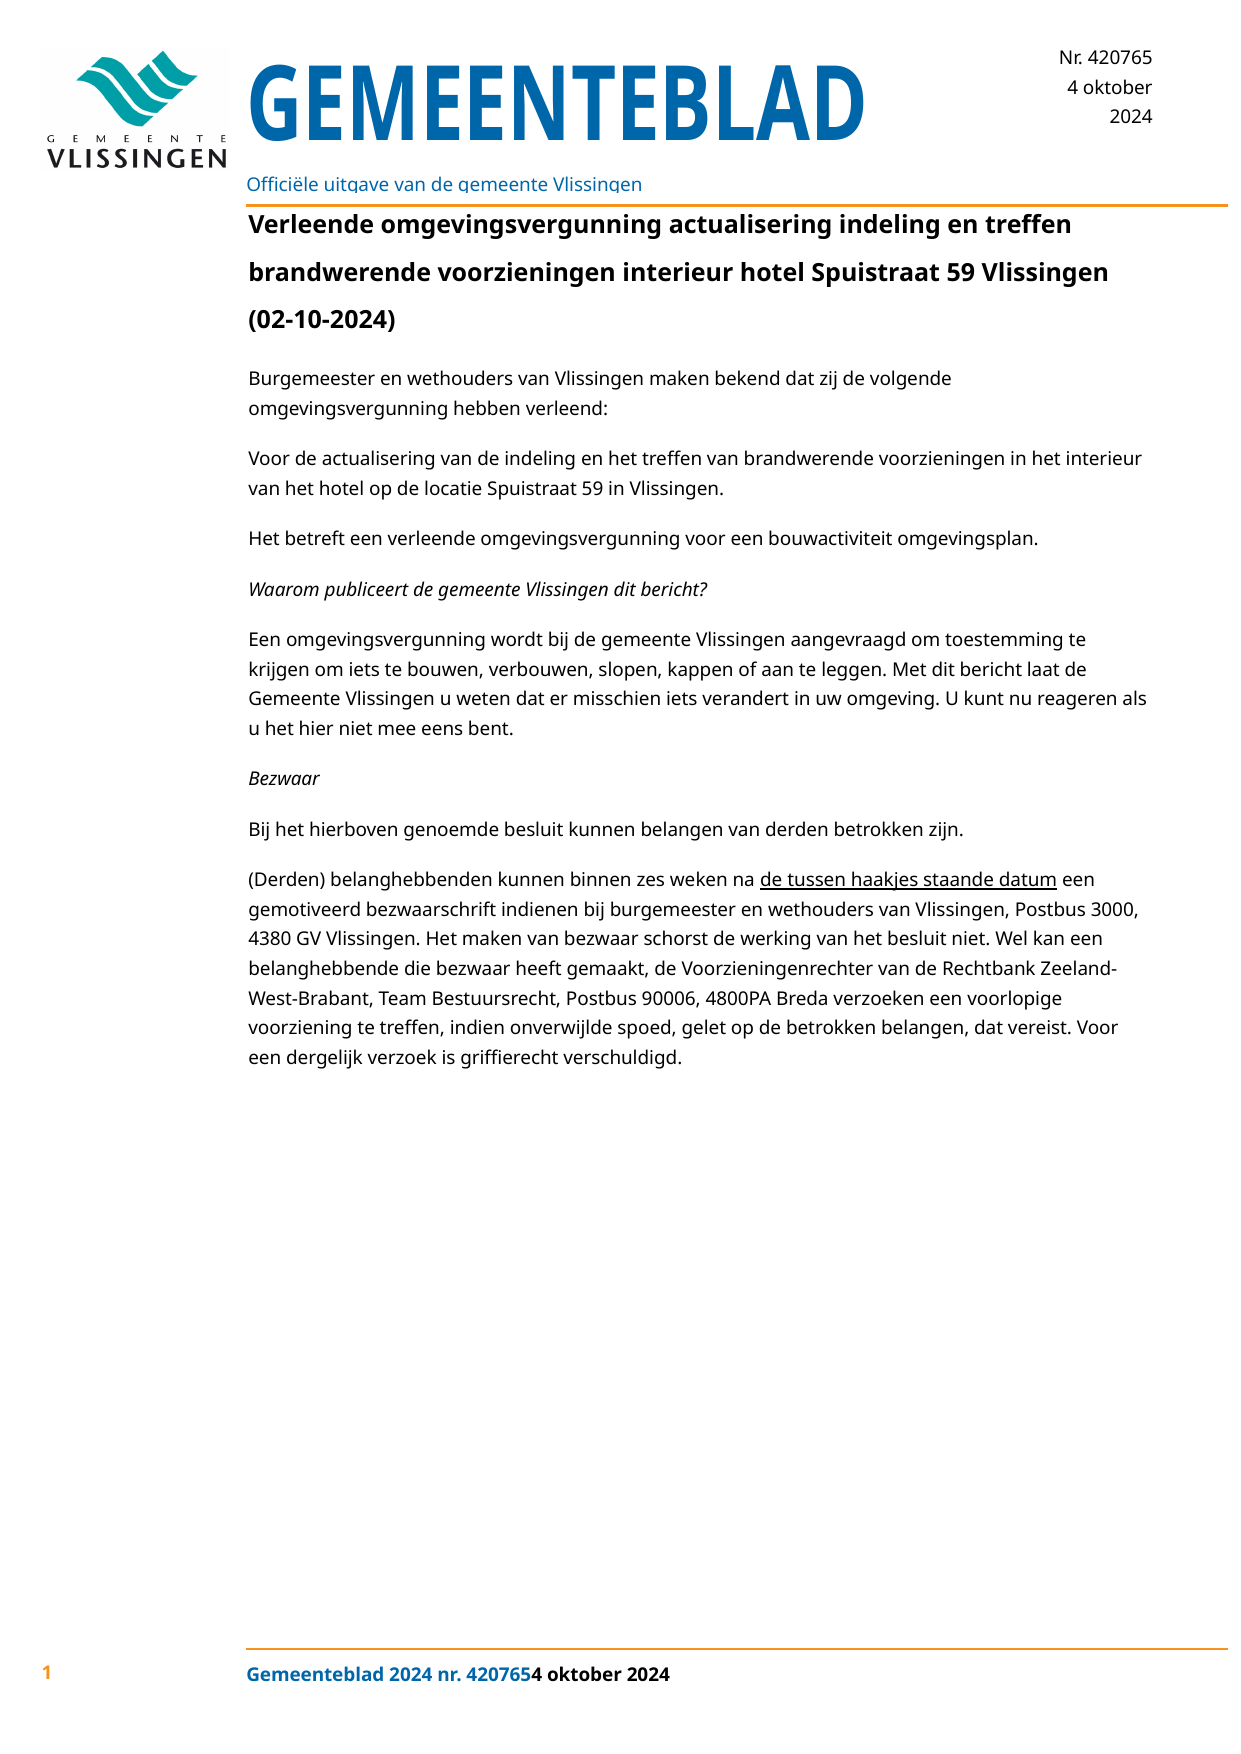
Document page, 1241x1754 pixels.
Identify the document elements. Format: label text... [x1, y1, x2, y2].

text Bij het hierboven genoemde besluit kunnen belangen van derden betrokken zijn. [248, 816, 1152, 842]
text Het betreft een verleende omgevingsvergunning voor een bouwactiviteit omgevingsplan. [248, 526, 1152, 551]
text Voor de actualisering van de indeling en het treffen van brandwerende voorzieningen in het interieur van het hotel op de locatie Spuistraat 59 in Vlissingen. [248, 446, 1152, 501]
text Burgemeester en wethouders van Vlissingen maken bekend dat zij de volgende omgevingsvergunning hebben verleend: [248, 366, 1152, 421]
text (Derden) belanghebbenden kunnen binnen zes weken na de tussen haakjes staande datum een gemotiveerd bezwaarschrift indienen bij burgemeester en wethouders van Vlissingen, Postbus 3000, 4380 GV Vlissingen. Het maken van bezwaar schorst de werking van het besluit niet. Wel kan een belanghebbende die bezwaar heeft gemaakt, de Voorzieningenrechter van de Rechtbank Zeeland-West-Brabant, Team Bestuursrecht, Postbus 90006, 4800PA Breda verzoeken een voorlopige voorziening te treffen, indien onverwijlde spoed, gelet op de betrokken belangen, dat vereist. Voor een dergelijk verzoek is griffierecht verschuldigd. [248, 866, 1152, 1069]
text Bezwaar [248, 766, 1152, 791]
picture [41, 47, 231, 172]
text Waarom publiceert de gemeente Vlissingen dit bericht? [248, 576, 1152, 602]
text Verleende omgevingsvergunning actualisering indeling en treffen brandwerende voorzieningen interieur hotel Spuistraat 59 Vlissingen (02-10-2024) [248, 207, 1152, 336]
text Een omgevingsvergunning wordt bij de gemeente Vlissingen aangevraagd om toestemming te krijgen om iets te bouwen, verbouwen, slopen, kappen of aan te leggen. Met dit bericht laat de Gemeente Vlissingen u weten dat er misschien iets verandert in uw omgeving. U kunt nu reageren als u het hier niet mee eens bent. [248, 626, 1152, 741]
